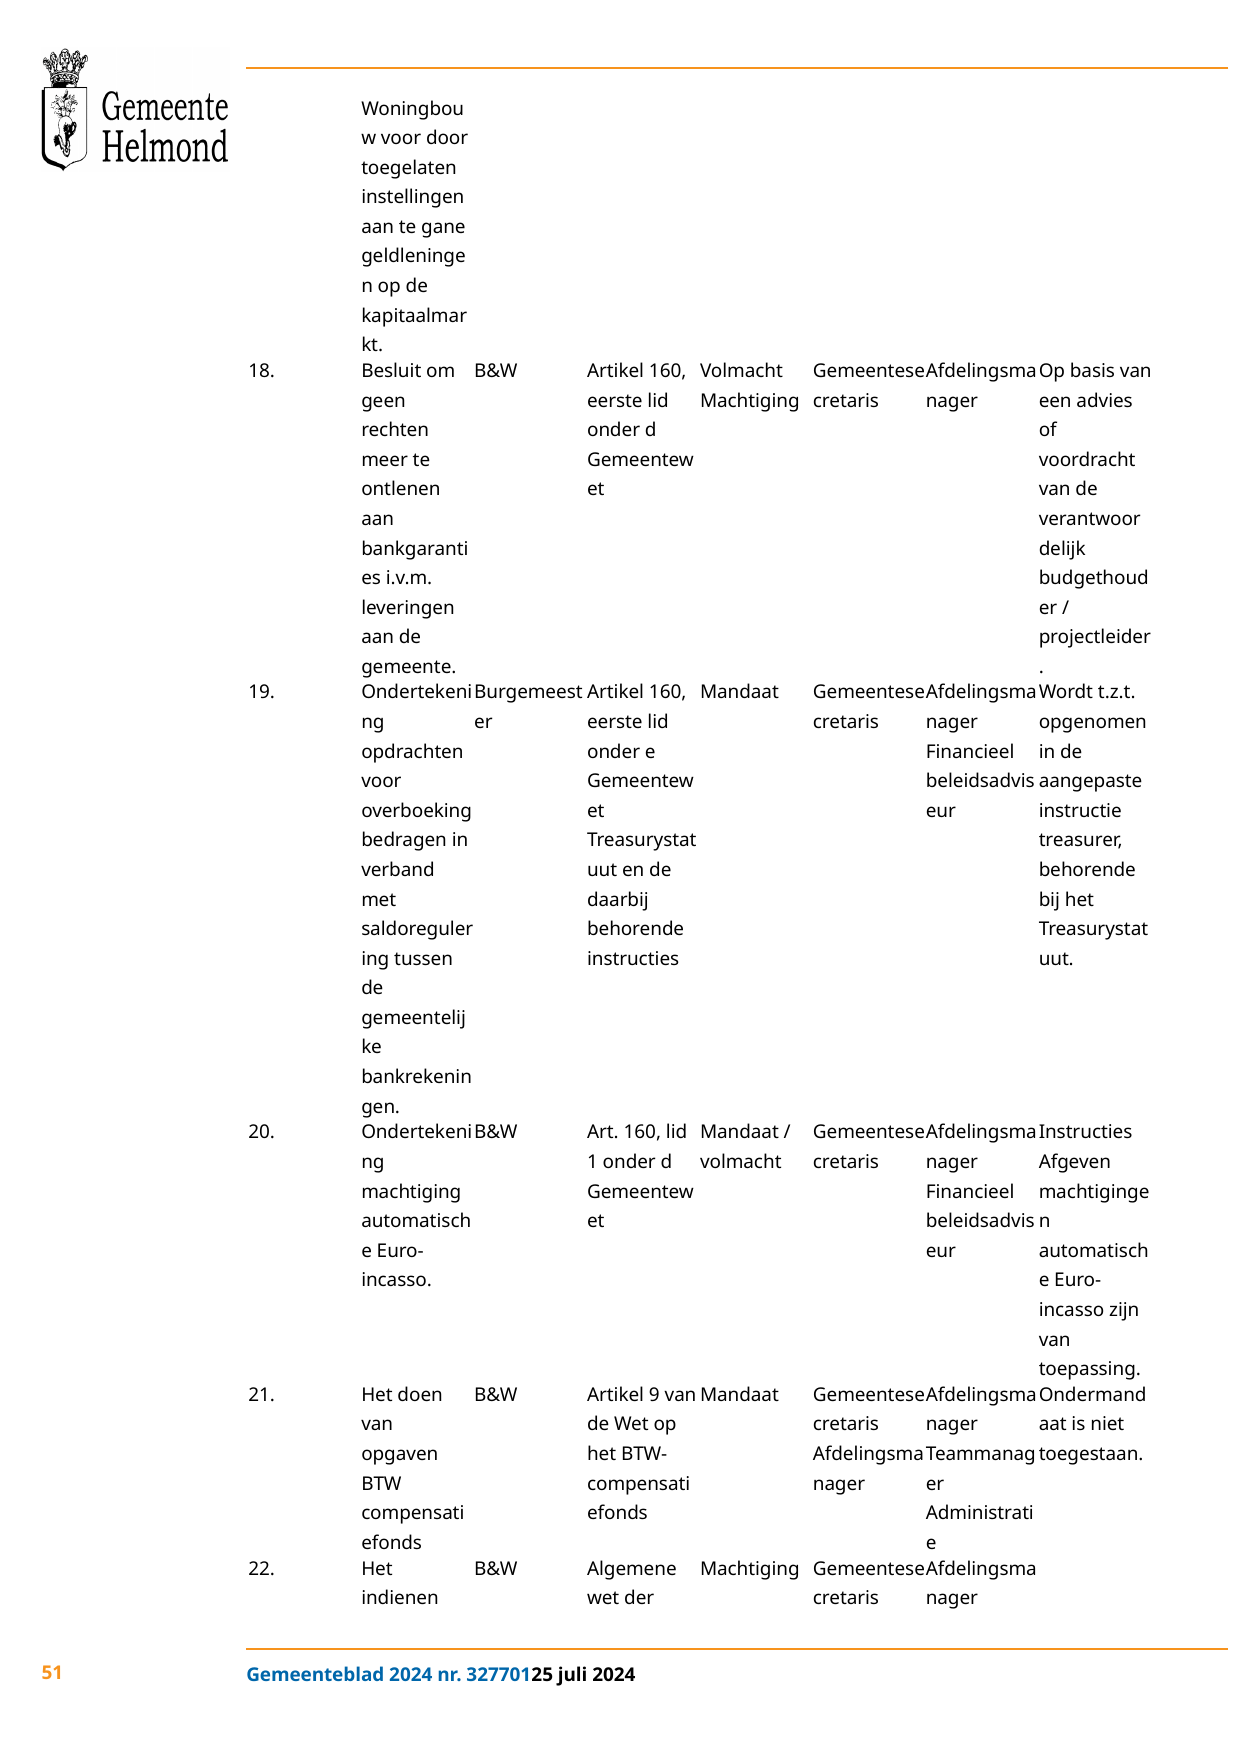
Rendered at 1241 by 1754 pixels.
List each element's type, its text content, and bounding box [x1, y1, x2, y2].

table_cell Mandaat [700, 1381, 813, 1555]
picture [41, 47, 231, 172]
table_cell Het indienen [361, 1555, 474, 1610]
table_cell [813, 95, 926, 357]
table_cell [926, 95, 1038, 357]
table_cell 21. [248, 1381, 361, 1555]
table_cell 19. [248, 679, 361, 1119]
table_cell Woningbouw voor door toegelaten instellingen aan te gane geldleningen op de kapitaalmarkt. [361, 95, 474, 357]
table_cell Ondertekening opdrachten voor overboeking bedragen in verband met saldoregulering tussen de gemeentelijke bankrekeningen. [361, 679, 474, 1119]
table_cell Gemeentesecretaris [813, 357, 926, 679]
table_cell Gemeentesecretaris [813, 1119, 926, 1381]
table_cell Afdelingsmanager [926, 1555, 1038, 1610]
table_cell Instructies Afgeven machtigingen automatische Euro-incasso zijn van toepassing. [1039, 1119, 1152, 1381]
table_cell Artikel 9 van de Wet op het BTW- compensatiefonds [587, 1381, 700, 1555]
table_cell [587, 95, 700, 357]
table_cell Ondermandaat is niet toegestaan. [1039, 1381, 1152, 1555]
table_cell Afdelingsmanager [926, 357, 1038, 679]
table_cell Ondertekening machtiging automatische Euro-incasso. [361, 1119, 474, 1381]
table_cell 20. [248, 1119, 361, 1381]
table_cell Art. 160, lid 1 onder d Gemeentewet [587, 1119, 700, 1381]
table_cell Mandaat [700, 679, 813, 1119]
table_cell Algemene wet der [587, 1555, 700, 1610]
table_cell B&W [474, 357, 587, 679]
table_cell [700, 95, 813, 357]
table_cell Burgemeester [474, 679, 587, 1119]
table_cell [248, 95, 361, 357]
table_cell Mandaat / volmacht [700, 1119, 813, 1381]
table_cell Besluit om geen rechten meer te ontlenen aan bankgaranties i.v.m. leveringen aan de gemeente. [361, 357, 474, 679]
table_cell B&W [474, 1555, 587, 1610]
table_cell 22. [248, 1555, 361, 1610]
table_cell Artikel 160, eerste lid onder e Gemeentewet Treasurystatuut en de daarbij behorende instructies [587, 679, 700, 1119]
table_cell [474, 95, 587, 357]
table_cell Op basis van een advies of voordracht van de verantwoordelijk budgethouder / projectleider. [1039, 357, 1152, 679]
table_cell Artikel 160, eerste lid onder d Gemeentewet [587, 357, 700, 679]
table_cell Gemeentesecretaris [813, 679, 926, 1119]
table_cell Gemeentesecretaris [813, 1555, 926, 1610]
table_cell Afdelingsmanager Financieel beleidsadviseur [926, 679, 1038, 1119]
table_cell Het doen van opgaven BTW compensatiefonds [361, 1381, 474, 1555]
table_cell Volmacht Machtiging [700, 357, 813, 679]
table_cell [1039, 1555, 1152, 1610]
table_cell Machtiging [700, 1555, 813, 1610]
table_cell Wordt t.z.t. opgenomen in de aangepaste instructie treasurer, behorende bij het Treasurystatuut. [1039, 679, 1152, 1119]
table_cell Afdelingsmanager Financieel beleidsadviseur [926, 1119, 1038, 1381]
table_cell B&W [474, 1119, 587, 1381]
table_cell B&W [474, 1381, 587, 1555]
table_cell Gemeentesecretaris Afdelingsmanager [813, 1381, 926, 1555]
table_cell [1039, 95, 1152, 357]
table_cell 18. [248, 357, 361, 679]
table_cell Afdelingsmanager Teammanager Administratie [926, 1381, 1038, 1555]
